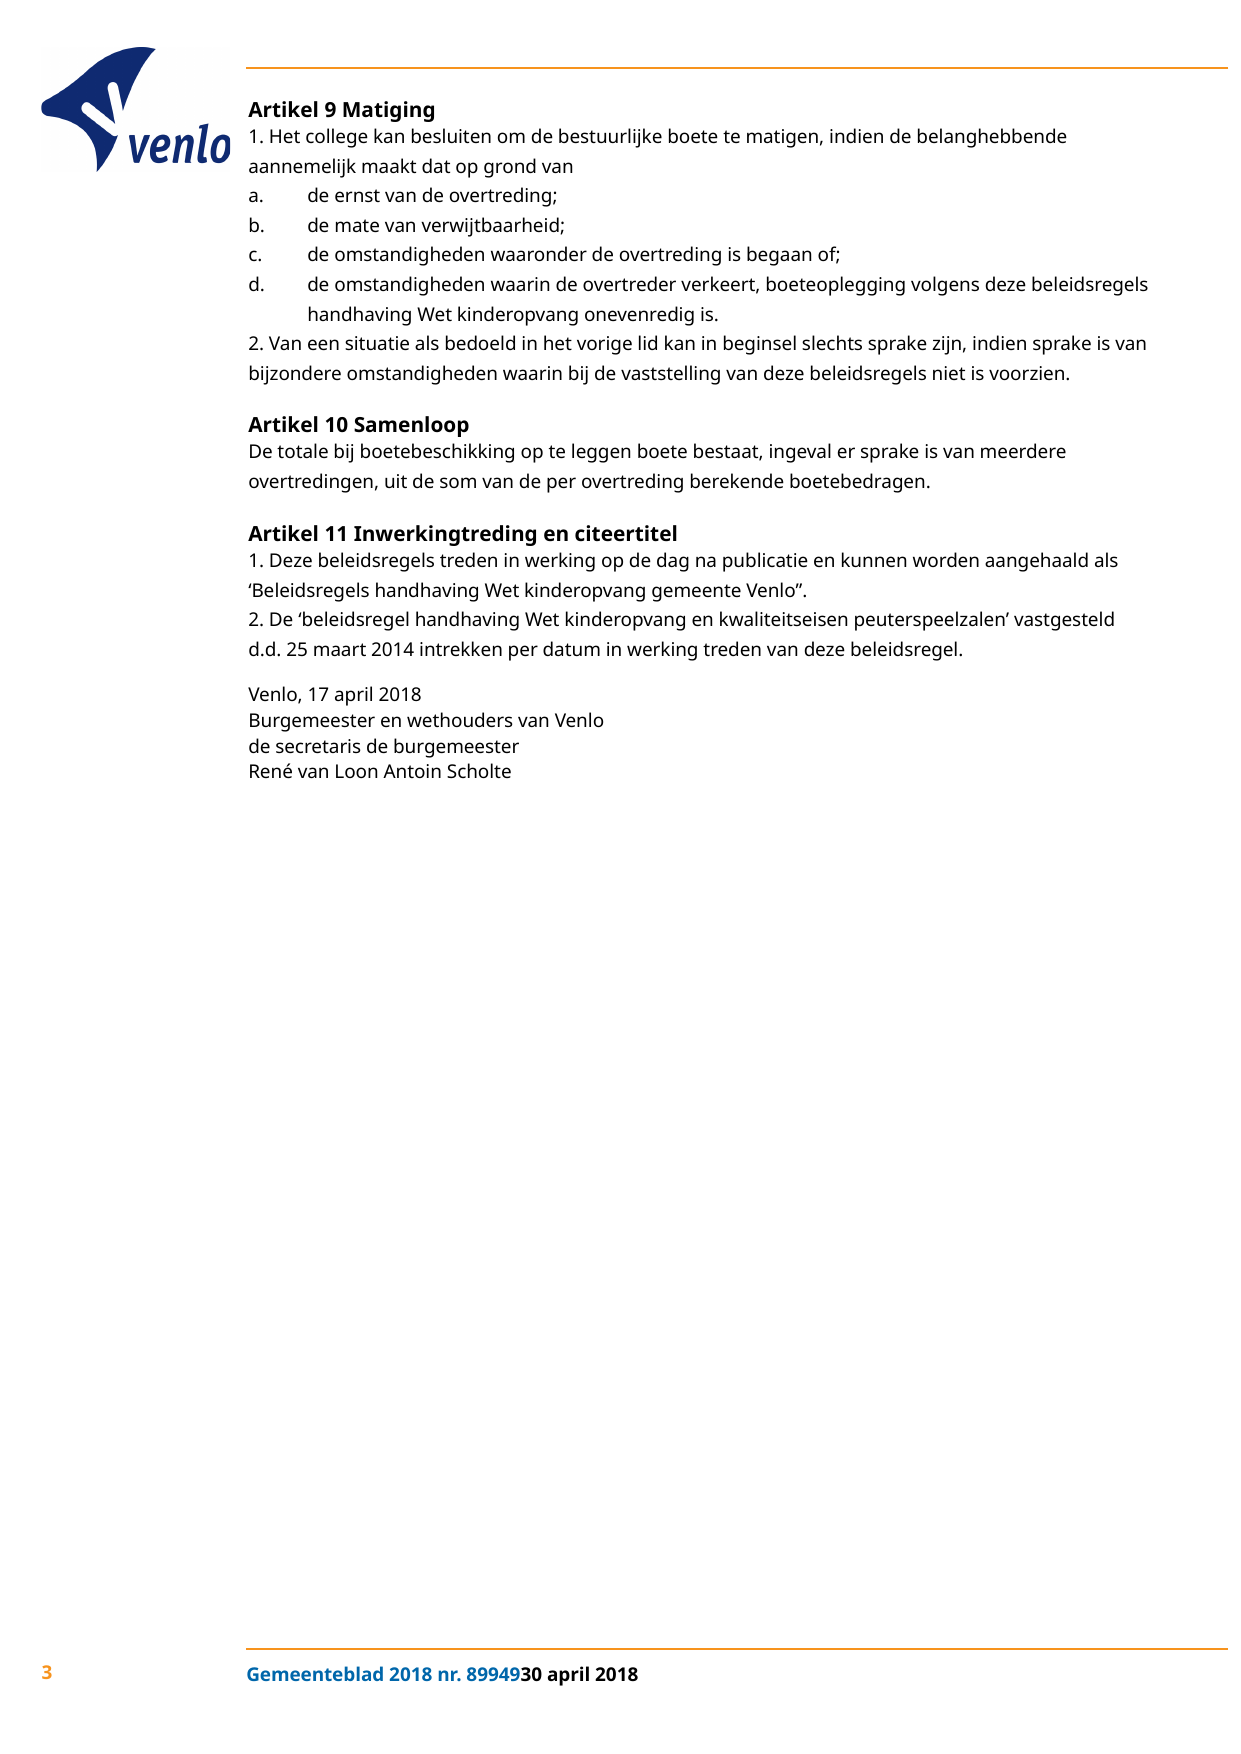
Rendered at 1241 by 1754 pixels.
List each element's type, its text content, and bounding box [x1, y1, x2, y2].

text Artikel 10 Samenloop [248, 410, 1152, 439]
text 2. De ‘beleidsregel handhaving Wet kinderopvang en kwaliteitseisen peuterspeelzalen’ vastgesteld d.d. 25 maart 2014 intrekken per datum in werking treden van deze beleidsregel. [248, 606, 1152, 662]
text De totale bij boetebeschikking op te leggen boete bestaat, ingeval er sprake is van meerdere overtredingen, uit de som van de per overtreding berekende boetebedragen. [248, 439, 1152, 494]
list de ernst van de overtreding; [248, 182, 1152, 208]
text 1. Het college kan besluiten om de bestuurlijke boete te matigen, indien de belanghebbende aannemelijk maakt dat op grond van [248, 123, 1152, 178]
text Burgemeester en wethouders van Venlo [248, 707, 1152, 733]
text 2. Van een situatie als bedoeld in het vorige lid kan in beginsel slechts sprake zijn, indien sprake is van bijzondere omstandigheden waarin bij de vaststelling van deze beleidsregels niet is voorzien. [248, 330, 1152, 386]
text Artikel 9 Matiging [248, 95, 1152, 123]
text de secretaris de burgemeester [248, 733, 1152, 759]
text 1. Deze beleidsregels treden in werking op de dag na publicatie en kunnen worden aangehaald als ‘Beleidsregels handhaving Wet kinderopvang gemeente Venlo”. [248, 547, 1152, 602]
list de mate van verwijtbaarheid; [248, 212, 1152, 238]
list de omstandigheden waaronder de overtreding is begaan of; [248, 242, 1152, 267]
picture [41, 47, 231, 172]
text René van Loon Antoin Scholte [248, 759, 1152, 784]
list de omstandigheden waarin de overtreder verkeert, boeteoplegging volgens deze beleidsregels handhaving Wet kinderopvang onevenredig is. [248, 271, 1152, 326]
text Artikel 11 Inwerkingtreding en citeertitel [248, 519, 1152, 547]
text Venlo, 17 april 2018 [248, 682, 1152, 707]
